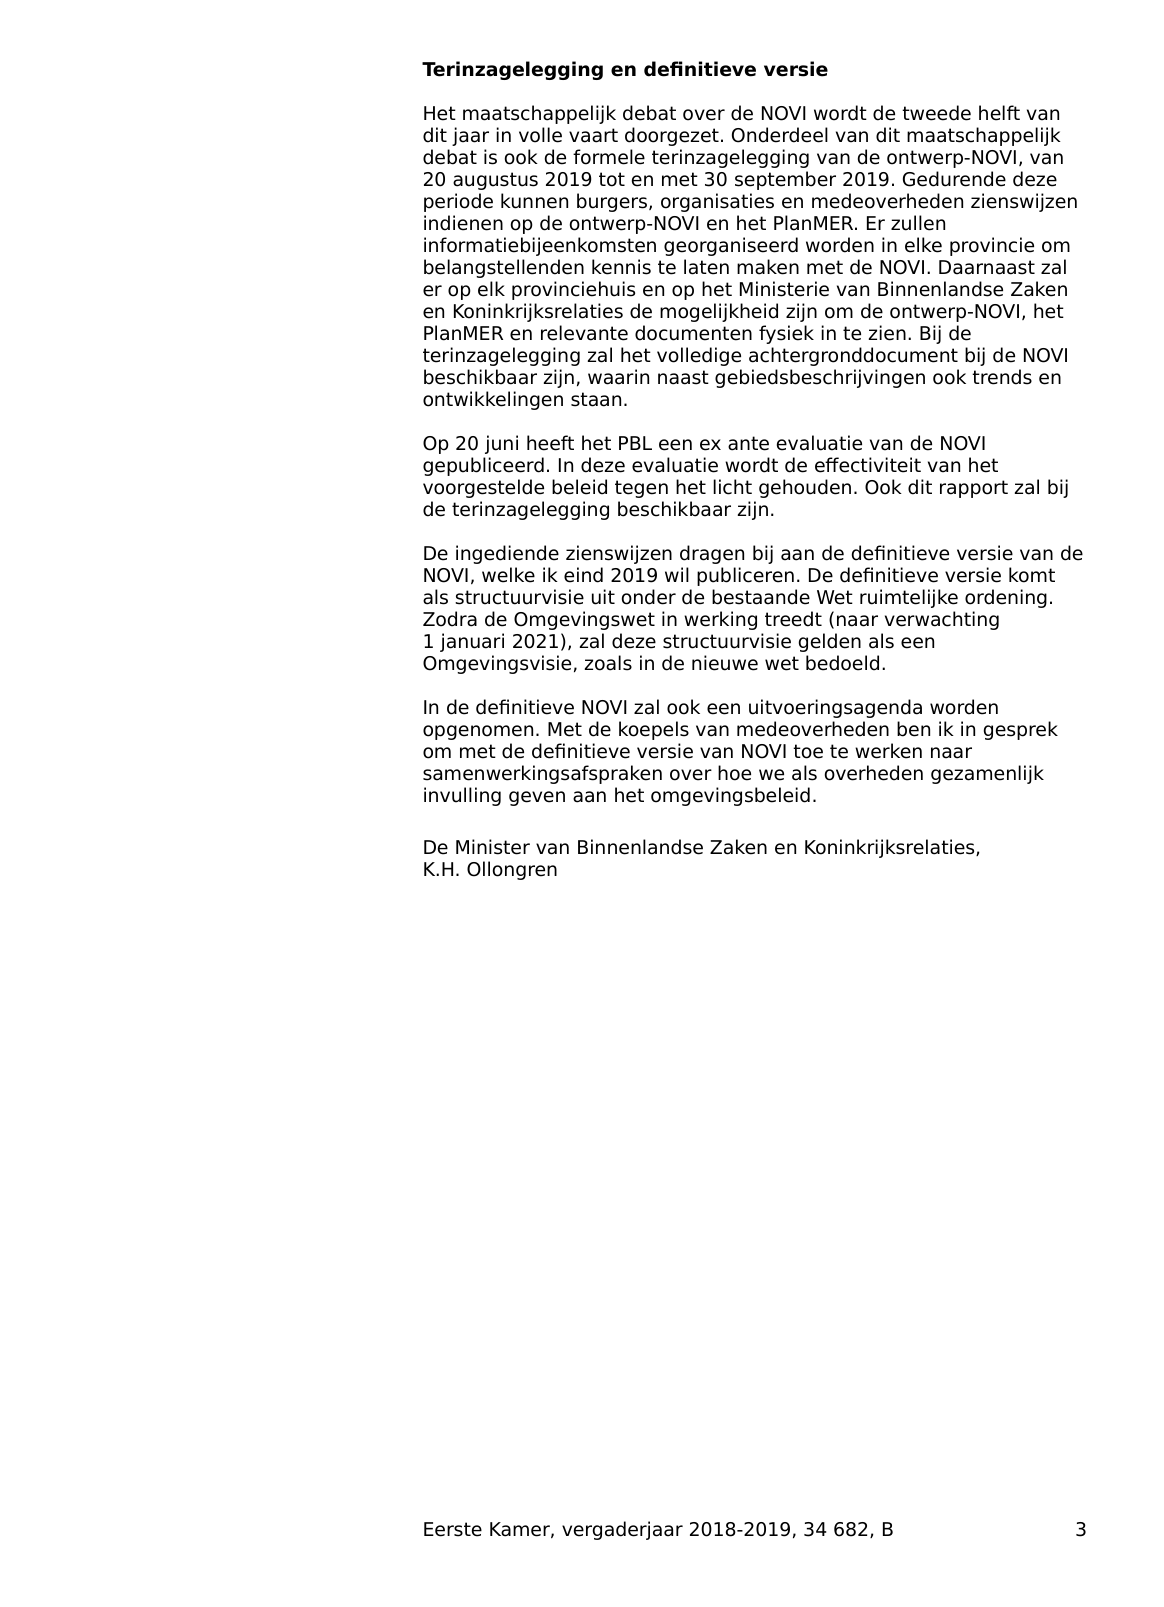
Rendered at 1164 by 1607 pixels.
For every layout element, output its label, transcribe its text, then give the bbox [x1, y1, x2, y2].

text Het maatschappelijk debat over de NOVI wordt de tweede helft van dit jaar in volle vaart doorgezet. Onderdeel van dit maatschappelijk debat is ook de formele terinzagelegging van de ontwerp-NOVI, van 20 augustus 2019 tot en met 30 september 2019. Gedurende deze periode kunnen burgers, organisaties en medeoverheden zienswijzen indienen op de ontwerp-NOVI en het PlanMER. Er zullen informatiebijeenkomsten georganiseerd worden in elke provincie om belangstellenden kennis te laten maken met de NOVI. Daarnaast zal er op elk provinciehuis en op het Ministerie van Binnenlandse Zaken en Koninkrijksrelaties de mogelijkheid zijn om de ontwerp-NOVI, het PlanMER en relevante documenten fysiek in te zien. Bij de terinzagelegging zal het volledige achtergronddocument bij de NOVI beschikbaar zijn, waarin naast gebiedsbeschrijvingen ook trends en ontwikkelingen staan. [422, 103, 1087, 411]
subtitle Terinzagelegging en definitieve versie [422, 59, 1087, 81]
text De Minister van Binnenlandse Zaken en Koninkrijksrelaties, K.H. Ollongren [422, 837, 1087, 881]
text In de definitieve NOVI zal ook een uitvoeringsagenda worden opgenomen. Met de koepels van medeoverheden ben ik in gesprek om met de definitieve versie van NOVI toe te werken naar samenwerkingsafspraken over hoe we als overheden gezamenlijk invulling geven aan het omgevingsbeleid. [422, 697, 1087, 807]
text Op 20 juni heeft het PBL een ex ante evaluatie van de NOVI gepubliceerd. In deze evaluatie wordt de effectiviteit van het voorgestelde beleid tegen het licht gehouden. Ook dit rapport zal bij de terinzagelegging beschikbaar zijn. [422, 433, 1087, 521]
text De ingediende zienswijzen dragen bij aan de definitieve versie van de NOVI, welke ik eind 2019 wil publiceren. De definitieve versie komt als structuurvisie uit onder de bestaande Wet ruimtelijke ordening. Zodra de Omgevingswet in werking treedt (naar verwachting 1 januari 2021), zal deze structuurvisie gelden als een Omgevingsvisie, zoals in de nieuwe wet bedoeld. [422, 543, 1087, 675]
